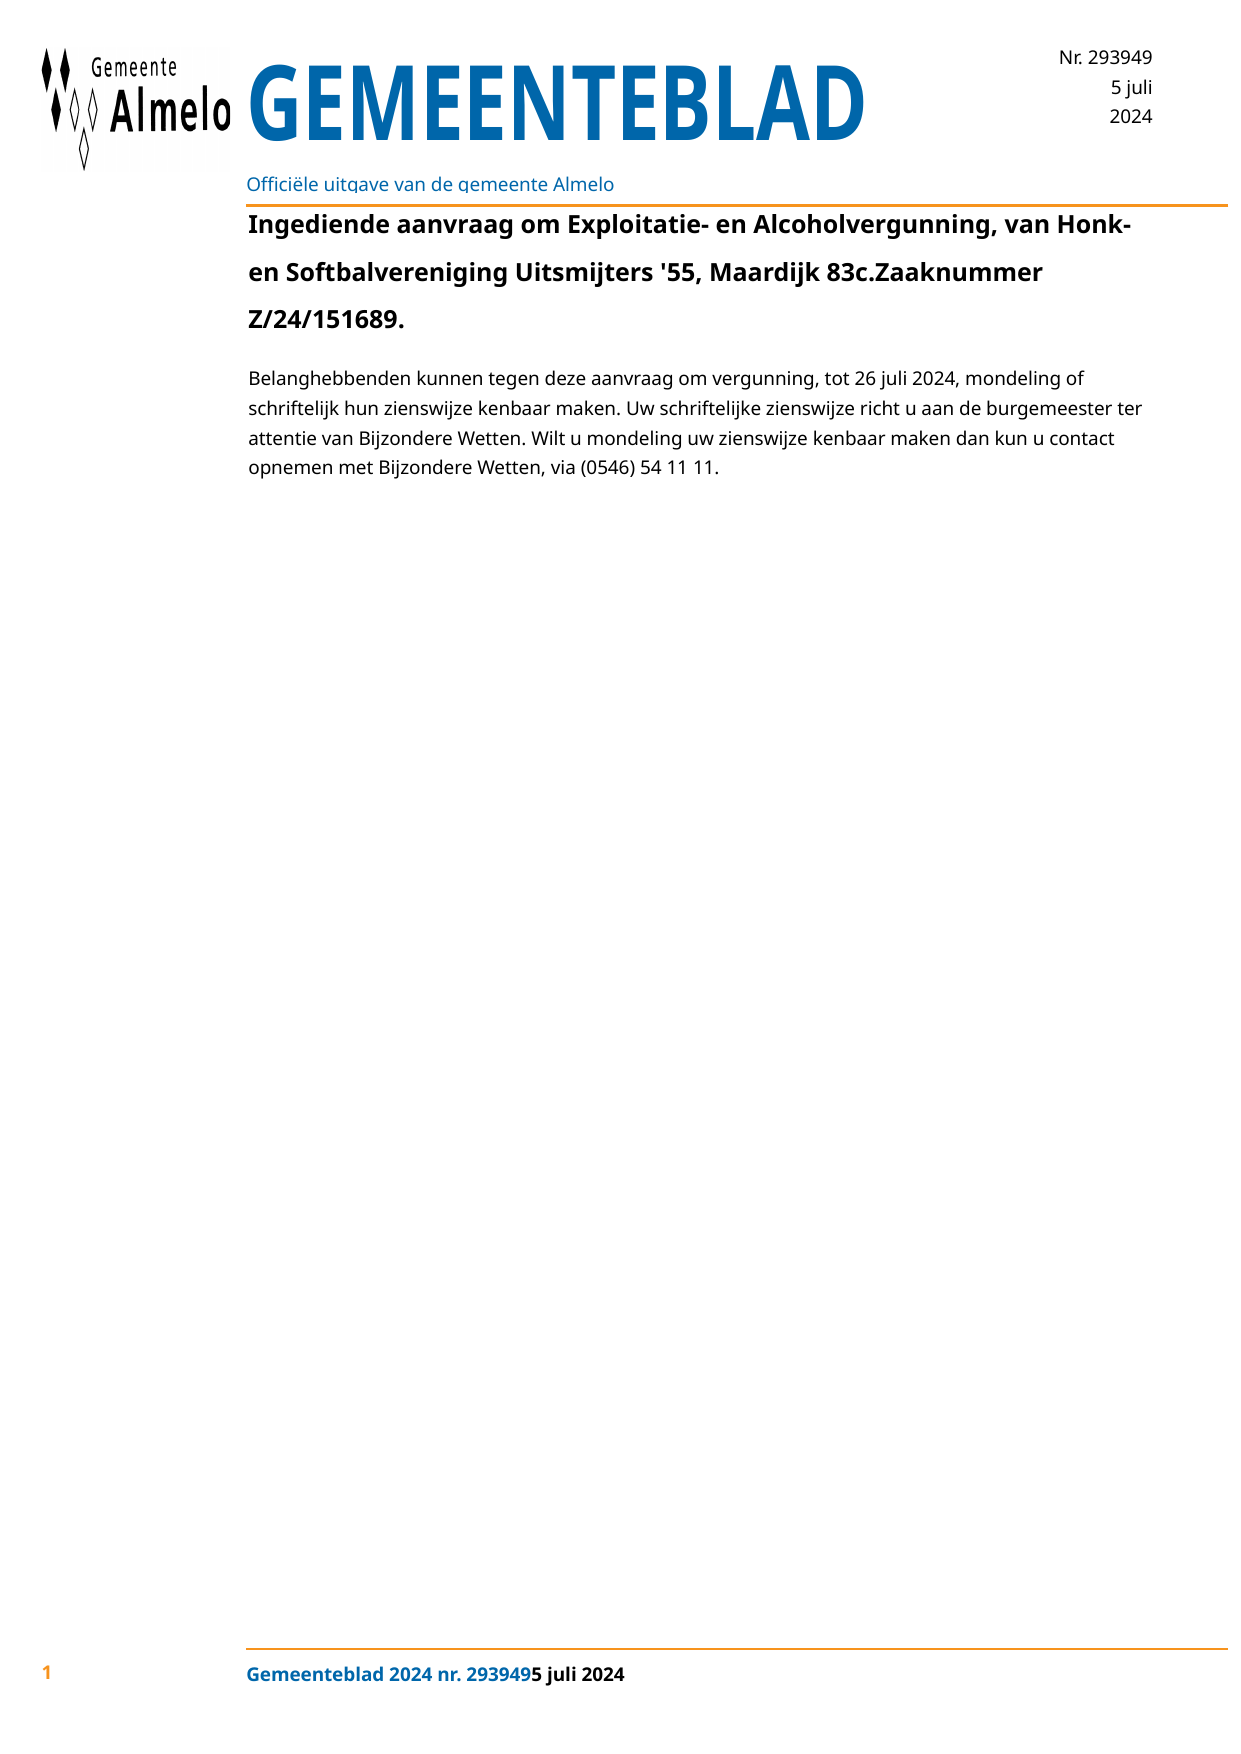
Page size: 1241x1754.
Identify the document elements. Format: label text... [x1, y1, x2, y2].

text Ingediende aanvraag om Exploitatie- en Alcoholvergunning, van Honk- en Softbalvereniging Uitsmijters '55, Maardijk 83c.Zaaknummer Z/24/151689. [248, 207, 1152, 336]
picture [41, 47, 231, 172]
text Belanghebbenden kunnen tegen deze aanvraag om vergunning, tot 26 juli 2024, mondeling of schriftelijk hun zienswijze kenbaar maken. Uw schriftelijke zienswijze richt u aan de burgemeester ter attentie van Bijzondere Wetten. Wilt u mondeling uw zienswijze kenbaar maken dan kun u contact opnemen met Bijzondere Wetten, via (0546) 54 11 11. [248, 366, 1152, 480]
